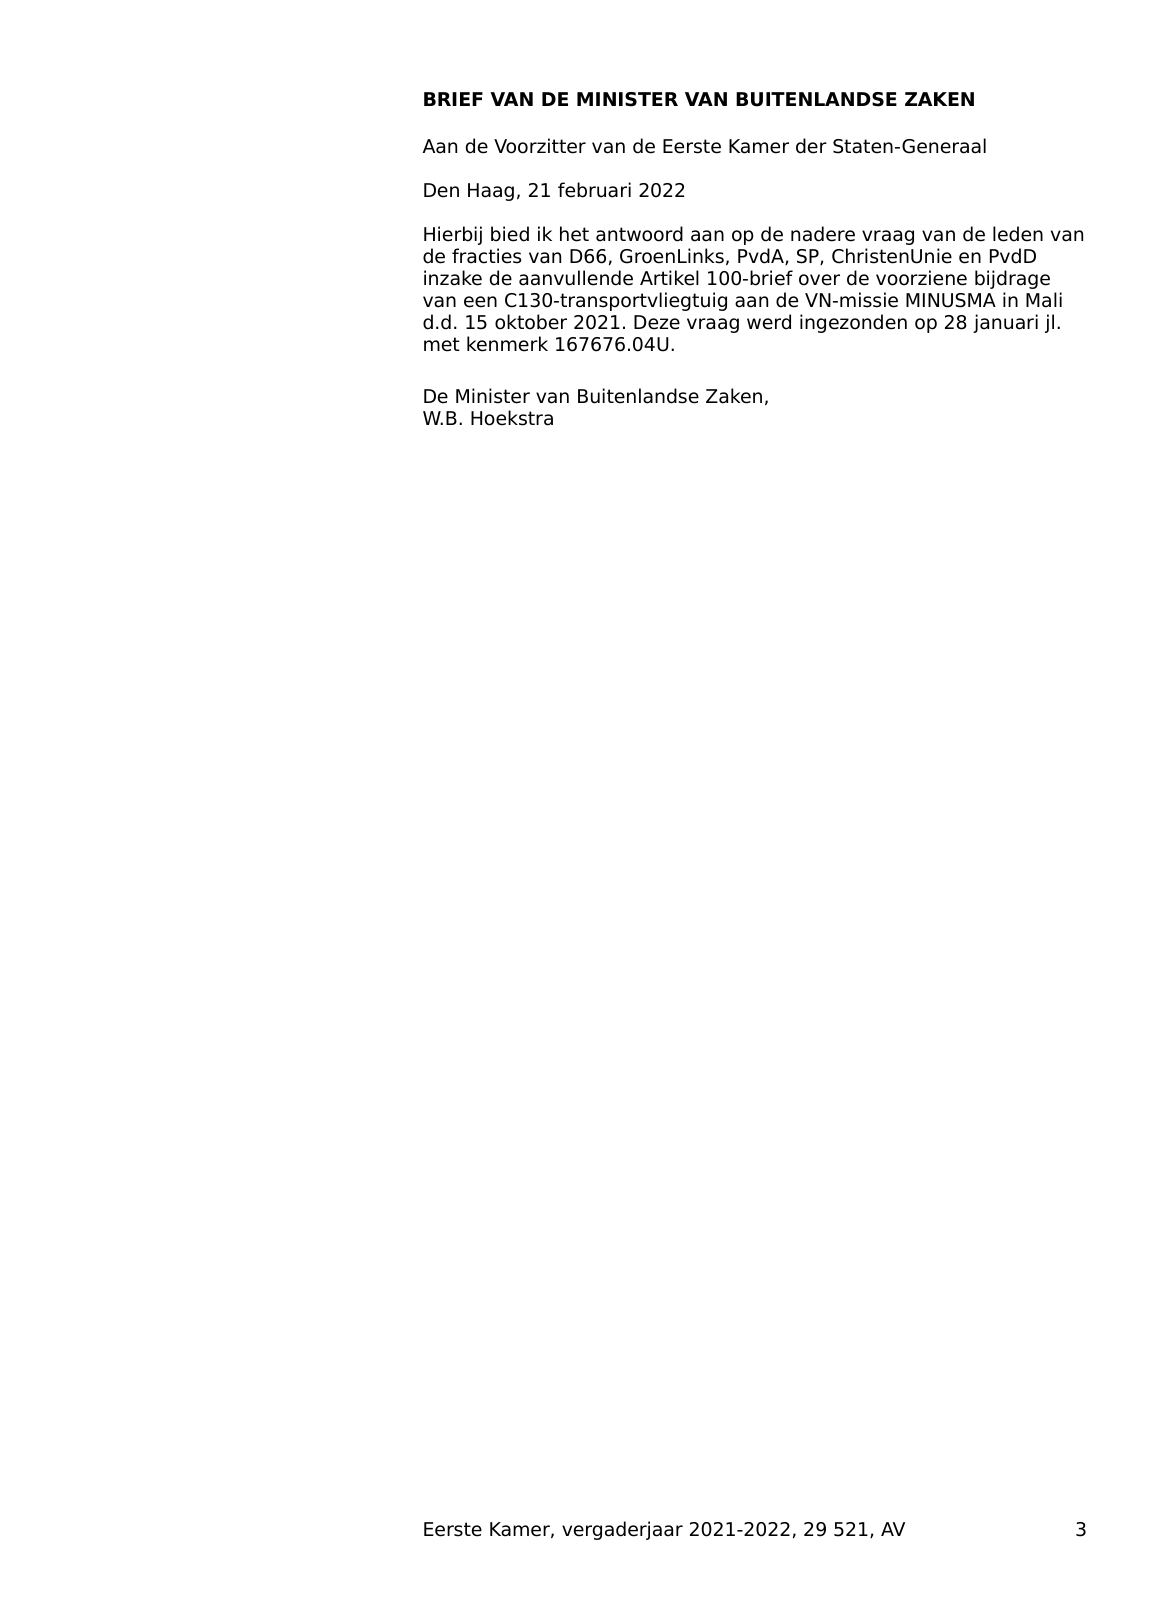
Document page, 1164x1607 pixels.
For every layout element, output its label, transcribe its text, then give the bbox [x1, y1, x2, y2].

subtitle BRIEF VAN DE MINISTER VAN BUITENLANDSE ZAKEN [422, 89, 1087, 111]
text Hierbij bied ik het antwoord aan op de nadere vraag van de leden van de fracties van D66, GroenLinks, PvdA, SP, ChristenUnie en PvdD inzake de aanvullende Artikel 100-brief over de voorziene bijdrage van een C130-transportvliegtuig aan de VN-missie MINUSMA in Mali d.d. 15 oktober 2021. Deze vraag werd ingezonden op 28 januari jl. met kenmerk 167676.04U. [422, 224, 1087, 356]
text De Minister van Buitenlandse Zaken, W.B. Hoekstra [422, 386, 1087, 430]
text Aan de Voorzitter van de Eerste Kamer der Staten-Generaal [422, 136, 1087, 158]
text Den Haag, 21 februari 2022 [422, 180, 1087, 202]
